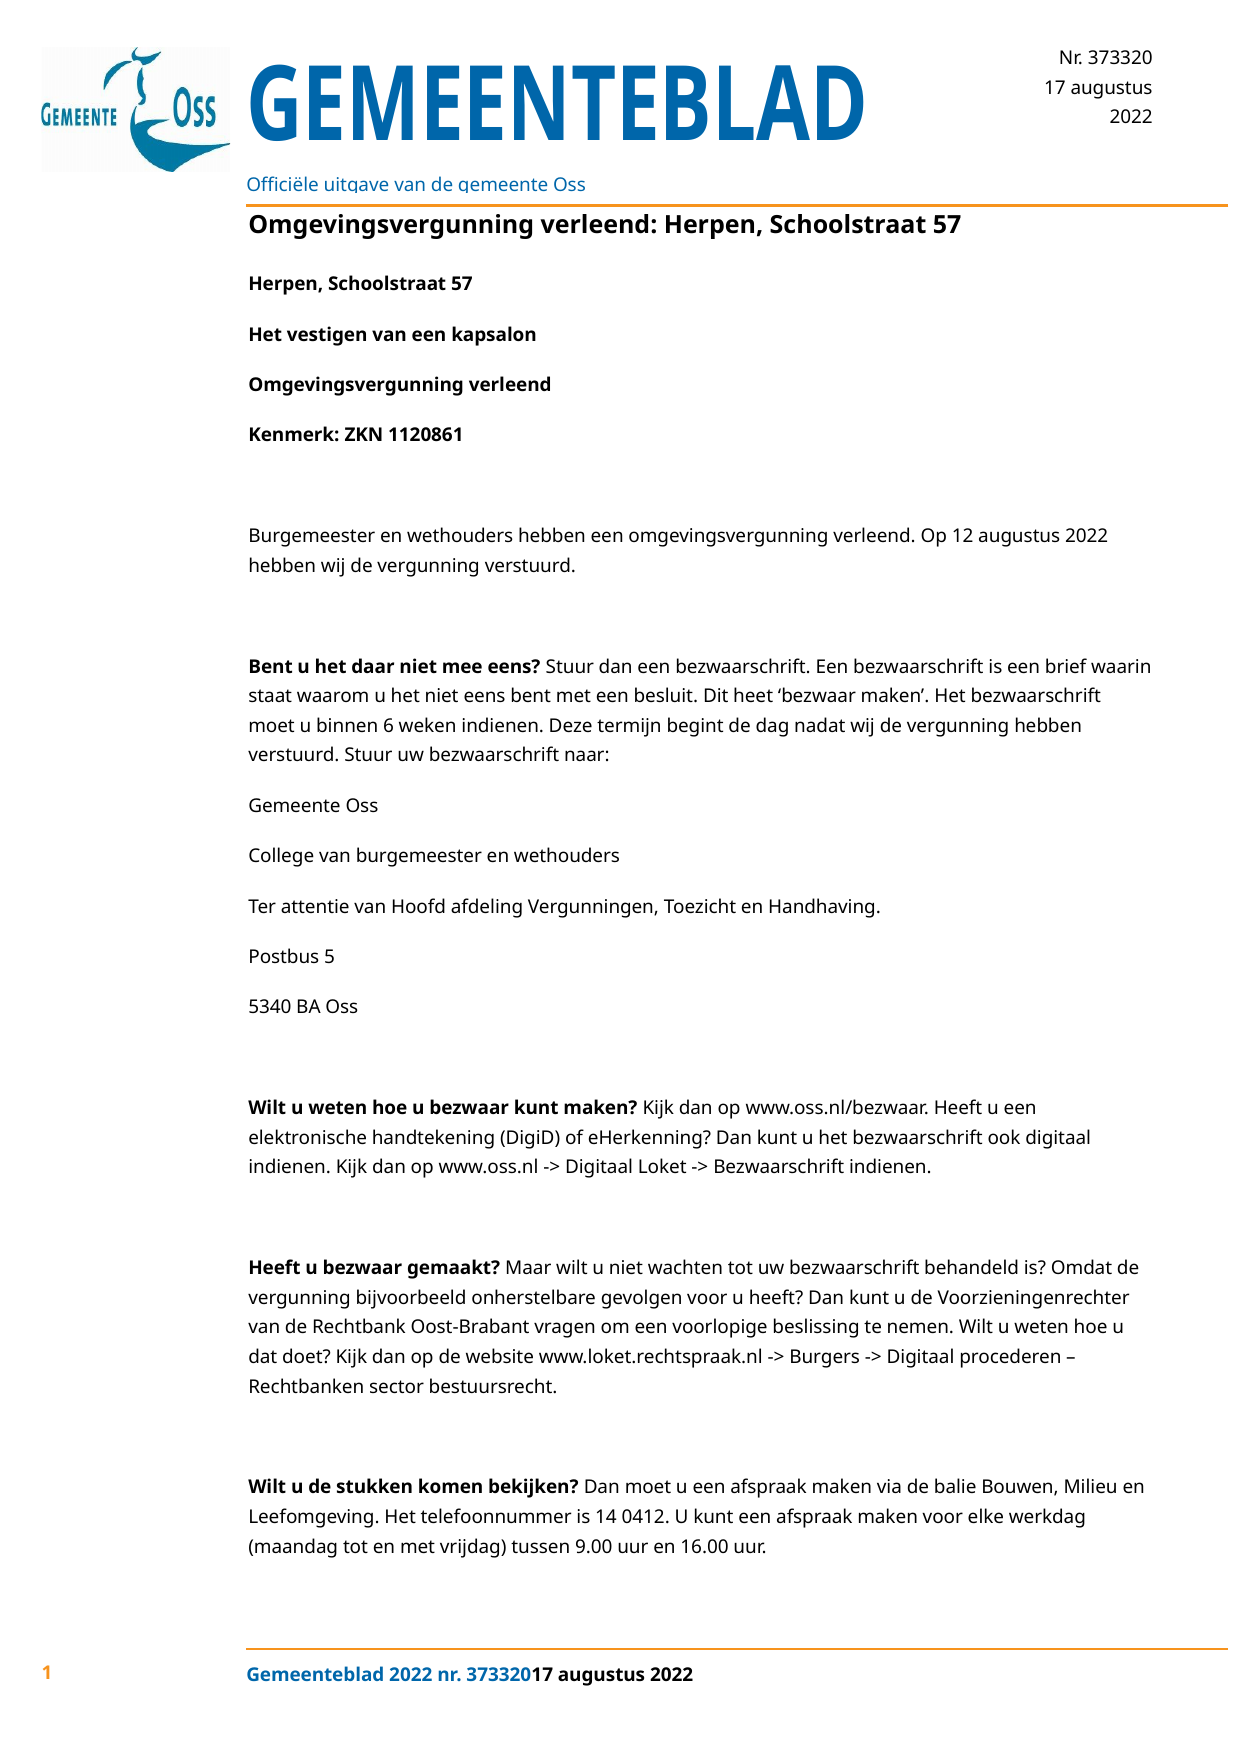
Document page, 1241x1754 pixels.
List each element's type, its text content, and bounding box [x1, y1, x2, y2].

text Het vestigen van een kapsalon [248, 321, 1152, 346]
text Wilt u de stukken komen bekijken? Dan moet u een afspraak maken via de balie Bouwen, Milieu en Leefomgeving. Het telefoonnummer is 14 0412. U kunt een afspraak maken voor elke werkdag (maandag tot en met vrijdag) tussen 9.00 uur en 16.00 uur. [248, 1474, 1152, 1558]
text Kenmerk: ZKN 1120861 [248, 422, 1152, 447]
text Wilt u weten hoe u bezwaar kunt maken? Kijk dan op www.oss.nl/bezwaar. Heeft u een elektronische handtekening (DigiD) of eHerkenning? Dan kunt u het bezwaarschrift ook digitaal indienen. Kijk dan op www.oss.nl -> Digitaal Loket -> Bezwaarschrift indienen. [248, 1094, 1152, 1179]
picture [41, 47, 231, 172]
text Gemeente Oss [248, 792, 1152, 818]
text Postbus 5 [248, 943, 1152, 969]
text Bent u het daar niet mee eens? Stuur dan een bezwaarschrift. Een bezwaarschrift is een brief waarin staat waarom u het niet eens bent met een besluit. Dit heet ‘bezwaar maken’. Het bezwaarschrift moet u binnen 6 weken indienen. Deze termijn begint de dag nadat wij de vergunning hebben verstuurd. Stuur uw bezwaarschrift naar: [248, 653, 1152, 767]
text Omgevingsvergunning verleend: Herpen, Schoolstraat 57 [248, 207, 1152, 241]
text Omgevingsvergunning verleend [248, 371, 1152, 397]
text Herpen, Schoolstraat 57 [248, 270, 1152, 296]
text Ter attentie van Hoofd afdeling Vergunningen, Toezicht en Handhaving. [248, 893, 1152, 918]
text 5340 BA Oss [248, 994, 1152, 1019]
text College van burgemeester en wethouders [248, 842, 1152, 868]
text Burgemeester en wethouders hebben een omgevingsvergunning verleend. Op 12 augustus 2022 hebben wij de vergunning verstuurd. [248, 522, 1152, 578]
text Heeft u bezwaar gemaakt? Maar wilt u niet wachten tot uw bezwaarschrift behandeld is? Omdat de vergunning bijvoorbeeld onherstelbare gevolgen voor u heeft? Dan kunt u de Voorzieningenrechter van de Rechtbank Oost-Brabant vragen om een voorlopige beslissing te nemen. Wilt u weten hoe u dat doet? Kijk dan op de website www.loket.rechtspraak.nl -> Burgers -> Digitaal procederen – Rechtbanken sector bestuursrecht. [248, 1254, 1152, 1398]
